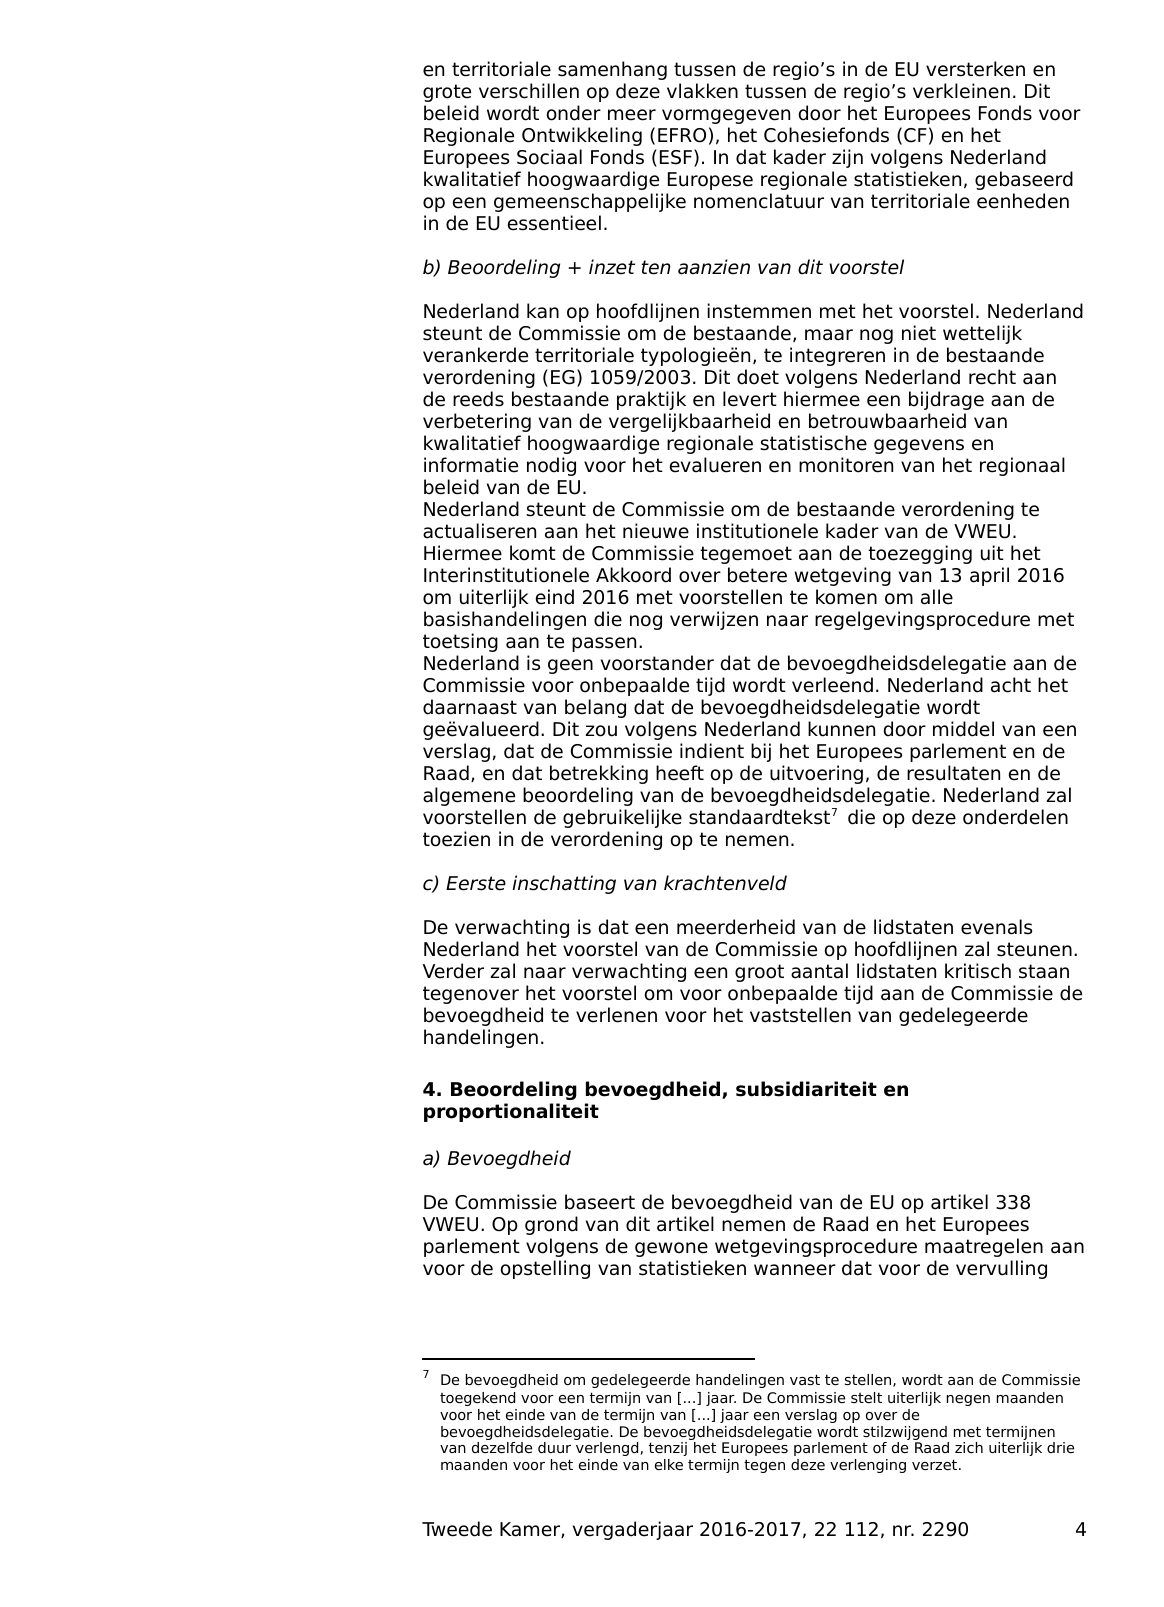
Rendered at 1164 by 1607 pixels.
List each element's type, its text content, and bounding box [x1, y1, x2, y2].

text Nederland steunt de Commissie om de bestaande verordening te actualiseren aan het nieuwe institutionele kader van de VWEU. Hiermee komt de Commissie tegemoet aan de toezegging uit het Interinstitutionele Akkoord over betere wetgeving van 13 april 2016 om uiterlijk eind 2016 met voorstellen te komen om alle basishandelingen die nog verwijzen naar regelgevingsprocedure met toetsing aan te passen. [422, 499, 1087, 653]
subtitle b) Beoordeling + inzet ten aanzien van dit voorstel [422, 257, 1087, 279]
subtitle 4. Beoordeling bevoegdheid, subsidiariteit en proportionaliteit [422, 1079, 1087, 1123]
text De bevoegdheid om gedelegeerde handelingen vast te stellen, wordt aan de Commissie toegekend voor een termijn van [...] jaar. De Commissie stelt uiterlijk negen maanden voor het einde van de termijn van [...] jaar een verslag op over de bevoegdheidsdelegatie. De bevoegdheidsdelegatie wordt stilzwijgend met termijnen van dezelfde duur verlengd, tenzij het Europees parlement of de Raad zich uiterlijk drie maanden voor het einde van elke termijn tegen deze verlenging verzet. [422, 1368, 1087, 1474]
subtitle c) Eerste inschatting van krachtenveld [422, 873, 1087, 895]
text Nederland is geen voorstander dat de bevoegdheidsdelegatie aan de Commissie voor onbepaalde tijd wordt verleend. Nederland acht het daarnaast van belang dat de bevoegdheidsdelegatie wordt geëvalueerd. Dit zou volgens Nederland kunnen door middel van een verslag, dat de Commissie indient bij het Europees parlement en de Raad, en dat betrekking heeft op de uitvoering, de resultaten en de algemene beoordeling van de bevoegdheidsdelegatie. Nederland zal voorstellen de gebruikelijke standaardtekst die op deze onderdelen toezien in de verordening op te nemen. [422, 653, 1087, 851]
text en territoriale samenhang tussen de regio’s in de EU versterken en grote verschillen op deze vlakken tussen de regio’s verkleinen. Dit beleid wordt onder meer vormgegeven door het Europees Fonds voor Regionale Ontwikkeling (EFRO), het Cohesiefonds (CF) en het Europees Sociaal Fonds (ESF). In dat kader zijn volgens Nederland kwalitatief hoogwaardige Europese regionale statistieken, gebaseerd op een gemeenschappelijke nomenclatuur van territoriale eenheden in de EU essentieel. [422, 59, 1087, 235]
subtitle a) Bevoegdheid [422, 1148, 1087, 1170]
text De verwachting is dat een meerderheid van de lidstaten evenals Nederland het voorstel van de Commissie op hoofdlijnen zal steunen. Verder zal naar verwachting een groot aantal lidstaten kritisch staan tegenover het voorstel om voor onbepaalde tijd aan de Commissie de bevoegdheid te verlenen voor het vaststellen van gedelegeerde handelingen. [422, 917, 1087, 1049]
text De Commissie baseert de bevoegdheid van de EU op artikel 338 VWEU. Op grond van dit artikel nemen de Raad en het Europees parlement volgens de gewone wetgevingsprocedure maatregelen aan voor de opstelling van statistieken wanneer dat voor de vervulling [422, 1192, 1087, 1280]
text Nederland kan op hoofdlijnen instemmen met het voorstel. Nederland steunt de Commissie om de bestaande, maar nog niet wettelijk verankerde territoriale typologieën, te integreren in de bestaande verordening (EG) 1059/2003. Dit doet volgens Nederland recht aan de reeds bestaande praktijk en levert hiermee een bijdrage aan de verbetering van de vergelijkbaarheid en betrouwbaarheid van kwalitatief hoogwaardige regionale statistische gegevens en informatie nodig voor het evalueren en monitoren van het regionaal beleid van de EU. [422, 301, 1087, 499]
